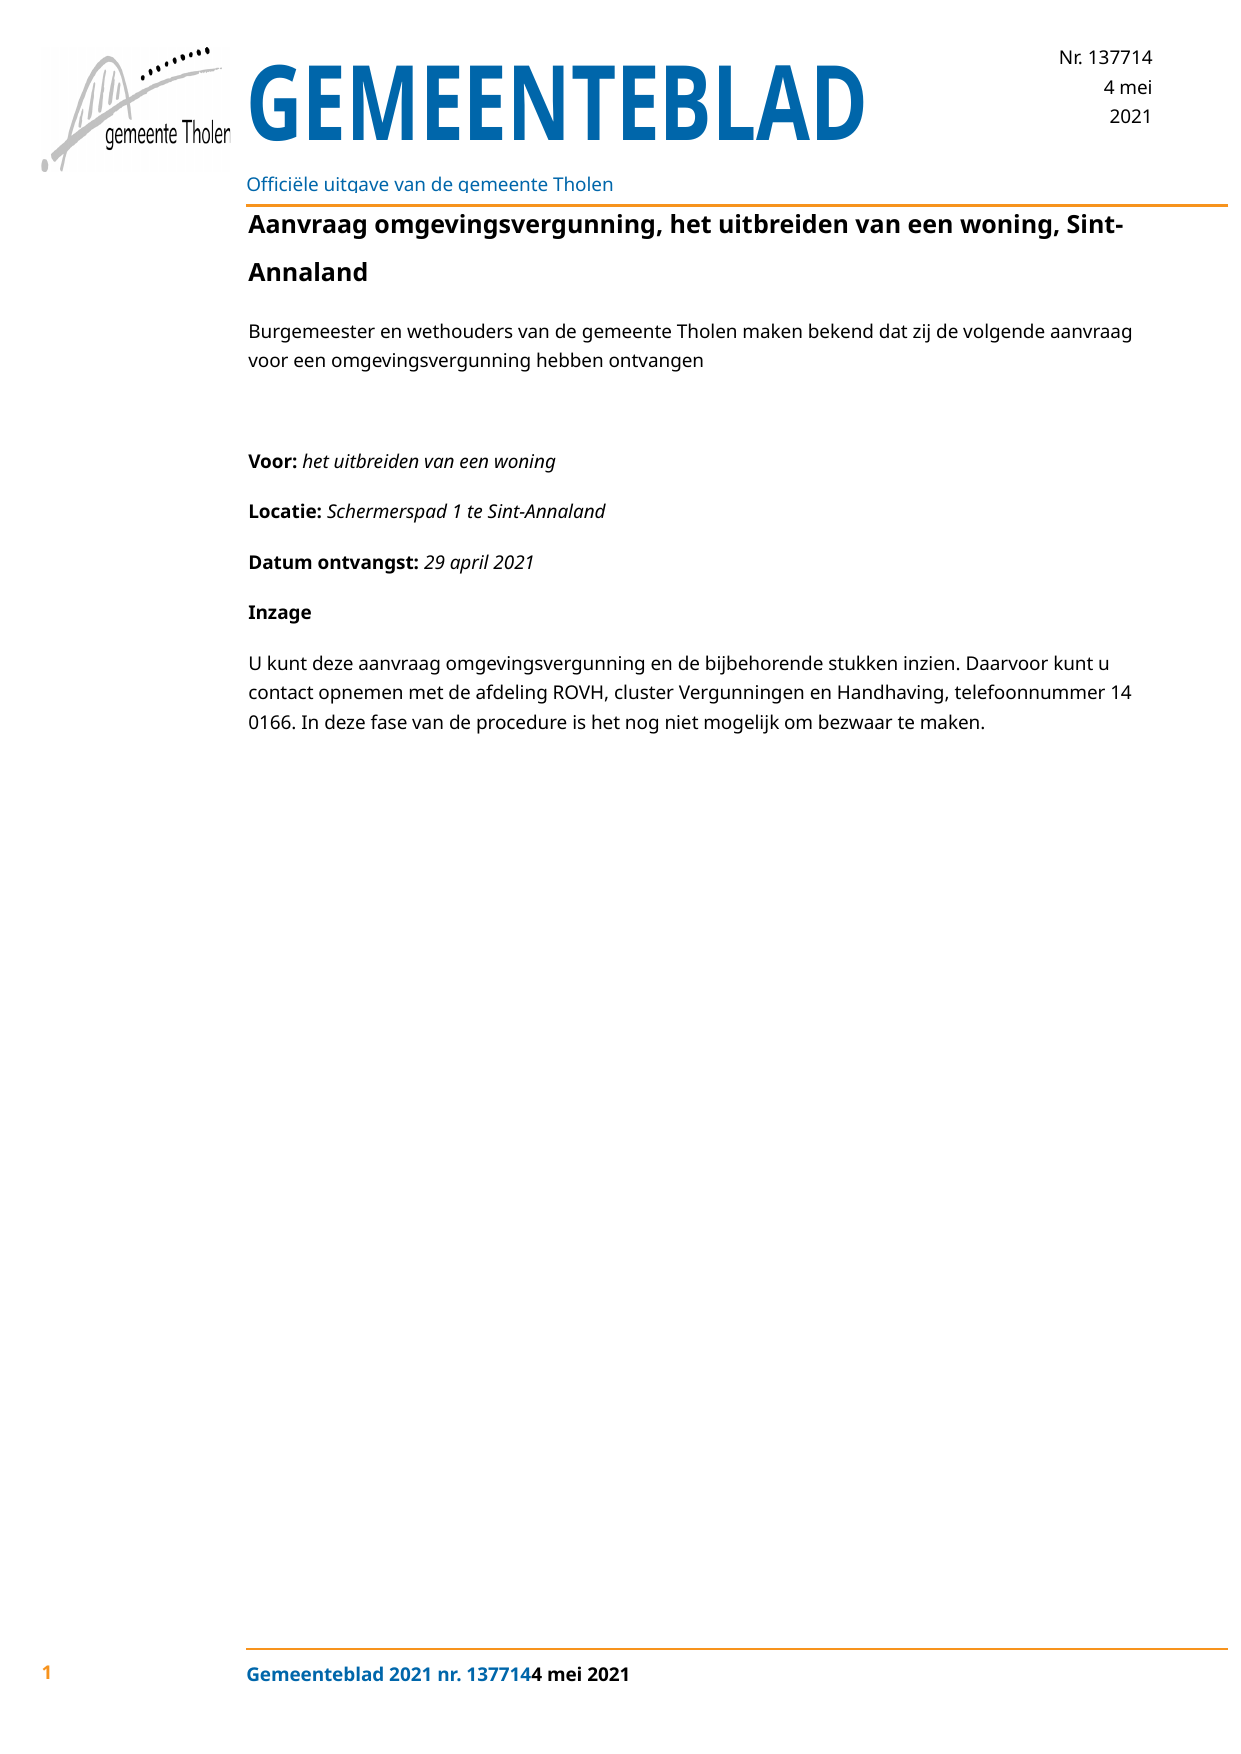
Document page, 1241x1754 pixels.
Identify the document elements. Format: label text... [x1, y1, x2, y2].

text Voor: het uitbreiden van een woning [248, 448, 1152, 474]
text Burgemeester en wethouders van de gemeente Tholen maken bekend dat zij de volgende aanvraag voor een omgevingsvergunning hebben ontvangen [248, 318, 1152, 373]
text U kunt deze aanvraag omgevingsvergunning en de bijbehorende stukken inzien. Daarvoor kunt u contact opnemen met de afdeling ROVH, cluster Vergunningen en Handhaving, telefoonnummer 14 0166. In deze fase van de procedure is het nog niet mogelijk om bezwaar te maken. [248, 650, 1152, 735]
text Inzage [248, 599, 1152, 625]
text Datum ontvangst: 29 april 2021 [248, 549, 1152, 575]
picture [41, 47, 231, 172]
text Locatie: Schermerspad 1 te Sint-Annaland [248, 499, 1152, 524]
text Aanvraag omgevingsvergunning, het uitbreiden van een woning, Sint-Annaland [248, 207, 1152, 288]
